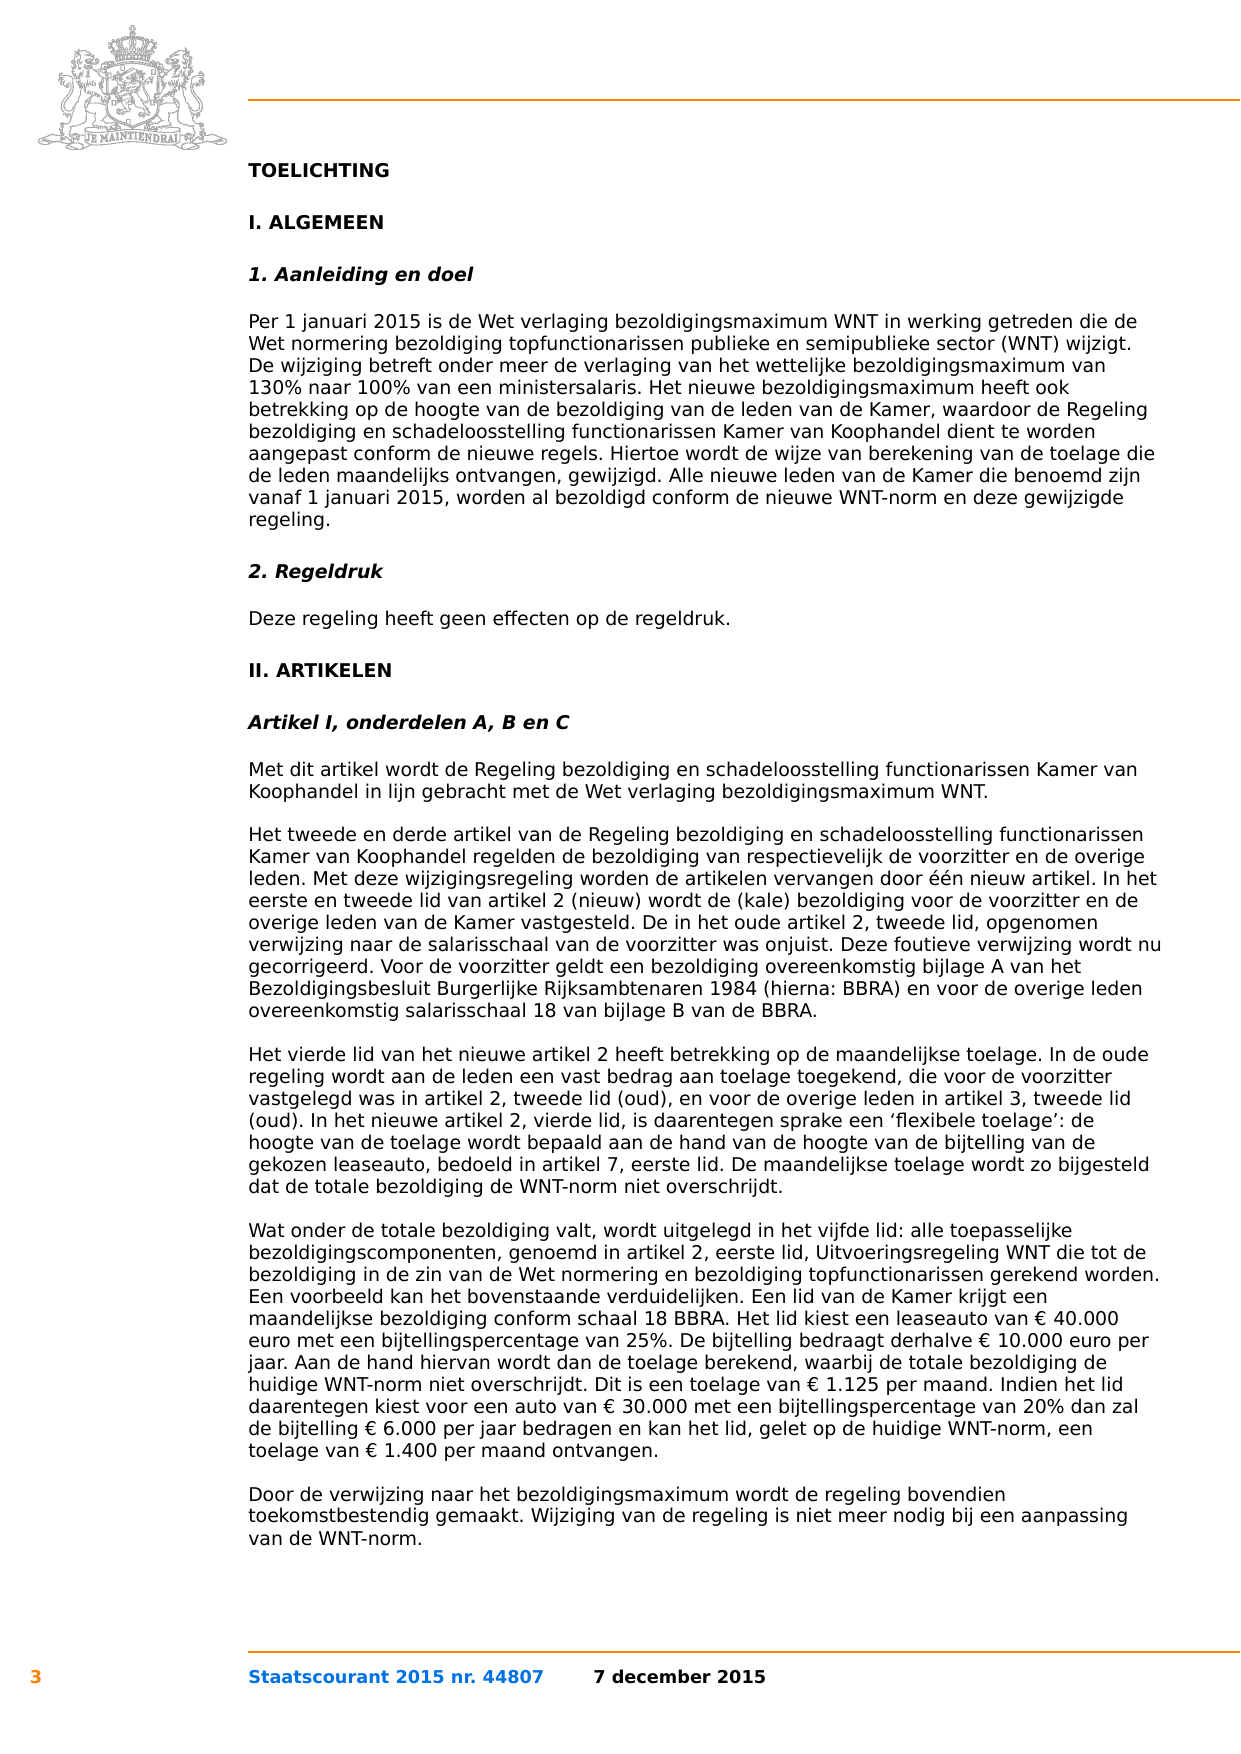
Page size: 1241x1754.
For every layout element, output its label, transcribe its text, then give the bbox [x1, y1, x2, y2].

subtitle II. ARTIKELEN [248, 659, 1163, 682]
text Per 1 januari 2015 is de Wet verlaging bezoldigingsmaximum WNT in werking getreden die de Wet normering bezoldiging topfunctionarissen publieke en semipublieke sector (WNT) wijzigt. De wijziging betreft onder meer de verlaging van het wettelijke bezoldigingsmaximum van 130% naar 100% van een ministersalaris. Het nieuwe bezoldigingsmaximum heeft ook betrekking op de hoogte van de bezoldiging van de leden van de Kamer, waardoor de Regeling bezoldiging en schadeloosstelling functionarissen Kamer van Koophandel dient te worden aangepast conform de nieuwe regels. Hiertoe wordt de wijze van berekening van de toelage die de leden maandelijks ontvangen, gewijzigd. Alle nieuwe leden van de Kamer die benoemd zijn vanaf 1 januari 2015, worden al bezoldigd conform de nieuwe WNT-norm en deze gewijzigde regeling. [248, 311, 1163, 531]
text Het tweede en derde artikel van de Regeling bezoldiging en schadeloosstelling functionarissen Kamer van Koophandel regelden de bezoldiging van respectievelijk de voorzitter en de overige leden. Met deze wijzigingsregeling worden de artikelen vervangen door één nieuw artikel. In het eerste en tweede lid van artikel 2 (nieuw) wordt de (kale) bezoldiging voor de voorzitter en de overige leden van de Kamer vastgesteld. De in het oude artikel 2, tweede lid, opgenomen verwijzing naar de salarisschaal van de voorzitter was onjuist. Deze foutieve verwijzing wordt nu gecorrigeerd. Voor de voorzitter geldt een bezoldiging overeenkomstig bijlage A van het Bezoldigingsbesluit Burgerlijke Rijksambtenaren 1984 (hierna: BBRA) en voor de overige leden overeenkomstig salarisschaal 18 van bijlage B van de BBRA. [248, 824, 1163, 1022]
text Met dit artikel wordt de Regeling bezoldiging en schadeloosstelling functionarissen Kamer van Koophandel in lijn gebracht met de Wet verlaging bezoldigingsmaximum WNT. [248, 758, 1163, 802]
text Wat onder de totale bezoldiging valt, wordt uitgelegd in het vijfde lid: alle toepasselijke bezoldigingscomponenten, genoemd in artikel 2, eerste lid, Uitvoeringsregeling WNT die tot de bezoldiging in de zin van de Wet normering en bezoldiging topfunctionarissen gerekend worden. Een voorbeeld kan het bovenstaande verduidelijken. Een lid van de Kamer krijgt een maandelijkse bezoldiging conform schaal 18 BBRA. Het lid kiest een leaseauto van € 40.000 euro met een bijtellingspercentage van 25%. De bijtelling bedraagt derhalve € 10.000 euro per jaar. Aan de hand hiervan wordt dan de toelage berekend, waarbij de totale bezoldiging de huidige WNT-norm niet overschrijdt. Dit is een toelage van € 1.125 per maand. Indien het lid daarentegen kiest voor een auto van € 30.000 met een bijtellingspercentage van 20% dan zal de bijtelling € 6.000 per jaar bedragen en kan het lid, gelet op de huidige WNT-norm, een toelage van € 1.400 per maand ontvangen. [248, 1220, 1163, 1462]
subtitle I. ALGEMEEN [248, 212, 1163, 234]
text Het vierde lid van het nieuwe artikel 2 heeft betrekking op de maandelijkse toelage. In de oude regeling wordt aan de leden een vast bedrag aan toelage toegekend, die voor de voorzitter vastgelegd was in artikel 2, tweede lid (oud), en voor de overige leden in artikel 3, tweede lid (oud). In het nieuwe artikel 2, vierde lid, is daarentegen sprake een ‘flexibele toelage’: de hoogte van de toelage wordt bepaald aan de hand van de hoogte van de bijtelling van de gekozen leaseauto, bedoeld in artikel 7, eerste lid. De maandelijkse toelage wordt zo bijgesteld dat de totale bezoldiging de WNT-norm niet overschrijdt. [248, 1044, 1163, 1198]
subtitle 2. Regeldruk [248, 561, 1163, 583]
text Deze regeling heeft geen effecten op de regeldruk. [248, 608, 1163, 629]
subtitle 1. Aanleiding en doel [248, 264, 1163, 286]
subtitle Artikel I, onderdelen A, B en C [248, 712, 1163, 733]
text Door de verwijzing naar het bezoldigingsmaximum wordt de regeling bovendien toekomstbestendig gemaakt. Wijziging van de regeling is niet meer nodig bij een aanpassing van de WNT-norm. [248, 1483, 1163, 1549]
subtitle TOELICHTING [248, 160, 1163, 182]
picture [38, 25, 227, 150]
